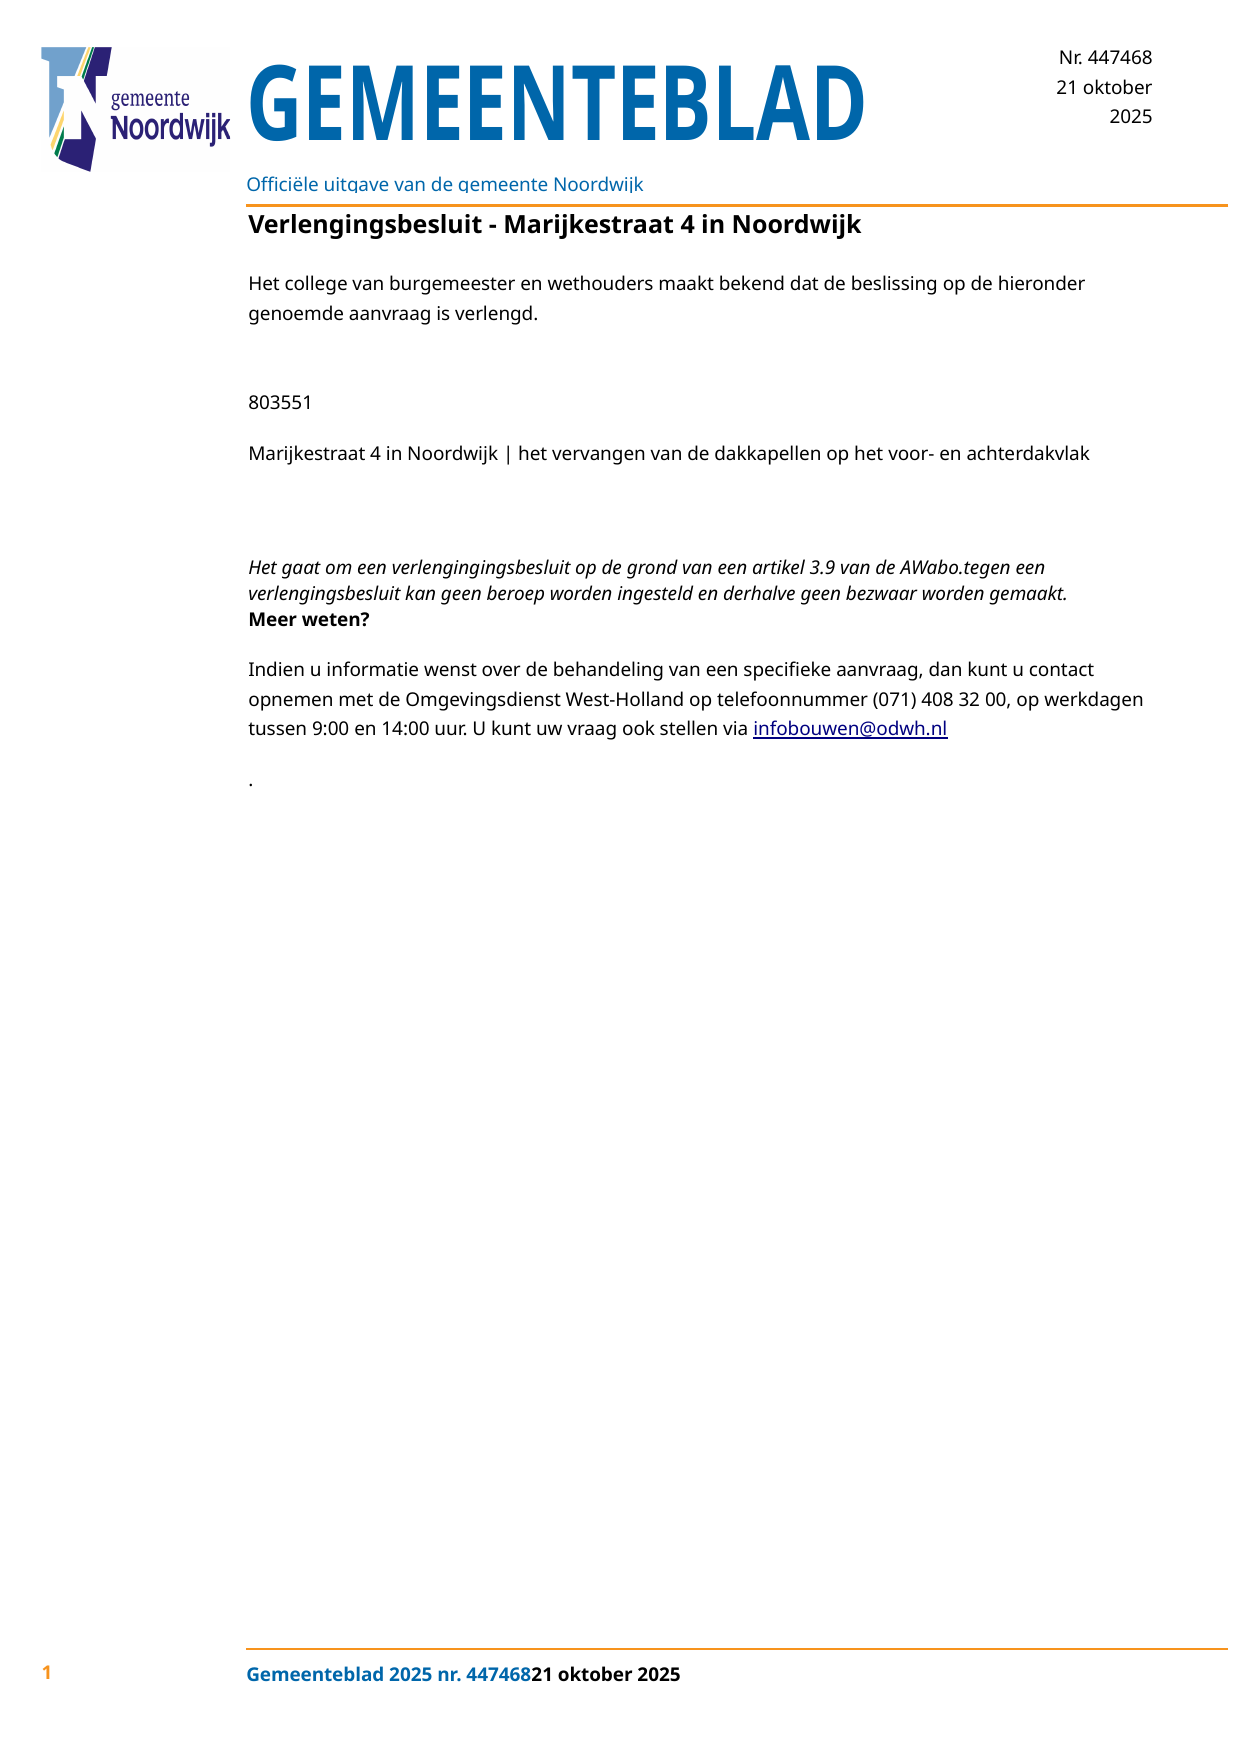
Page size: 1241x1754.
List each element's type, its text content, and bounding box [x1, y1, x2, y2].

text Marijkestraat 4 in Noordwijk | het vervangen van de dakkapellen op het voor- en achterdakvlak [248, 440, 1152, 466]
text Indien u informatie wenst over de behandeling van een specifieke aanvraag, dan kunt u contact opnemen met de Omgevingsdienst West-Holland op telefoonnummer (071) 408 32 00, op werkdagen tussen 9:00 en 14:00 uur. U kunt uw vraag ook stellen via infobouwen@odwh.nl [248, 656, 1152, 741]
text 803551 [248, 389, 1152, 415]
text Meer weten? [248, 606, 1152, 632]
text Het college van burgemeester en wethouders maakt bekend dat de beslissing op de hieronder genoemde aanvraag is verlengd. [248, 270, 1152, 326]
picture [41, 47, 231, 172]
text Het gaat om een verlengingingsbesluit op de grond van een artikel 3.9 van de AWabo.tegen een verlengingsbesluit kan geen beroep worden ingesteld en derhalve geen bezwaar worden gemaakt. [248, 554, 1152, 606]
text Verlengingsbesluit - Marijkestraat 4 in Noordwijk [248, 207, 1152, 241]
text . [248, 766, 1152, 792]
